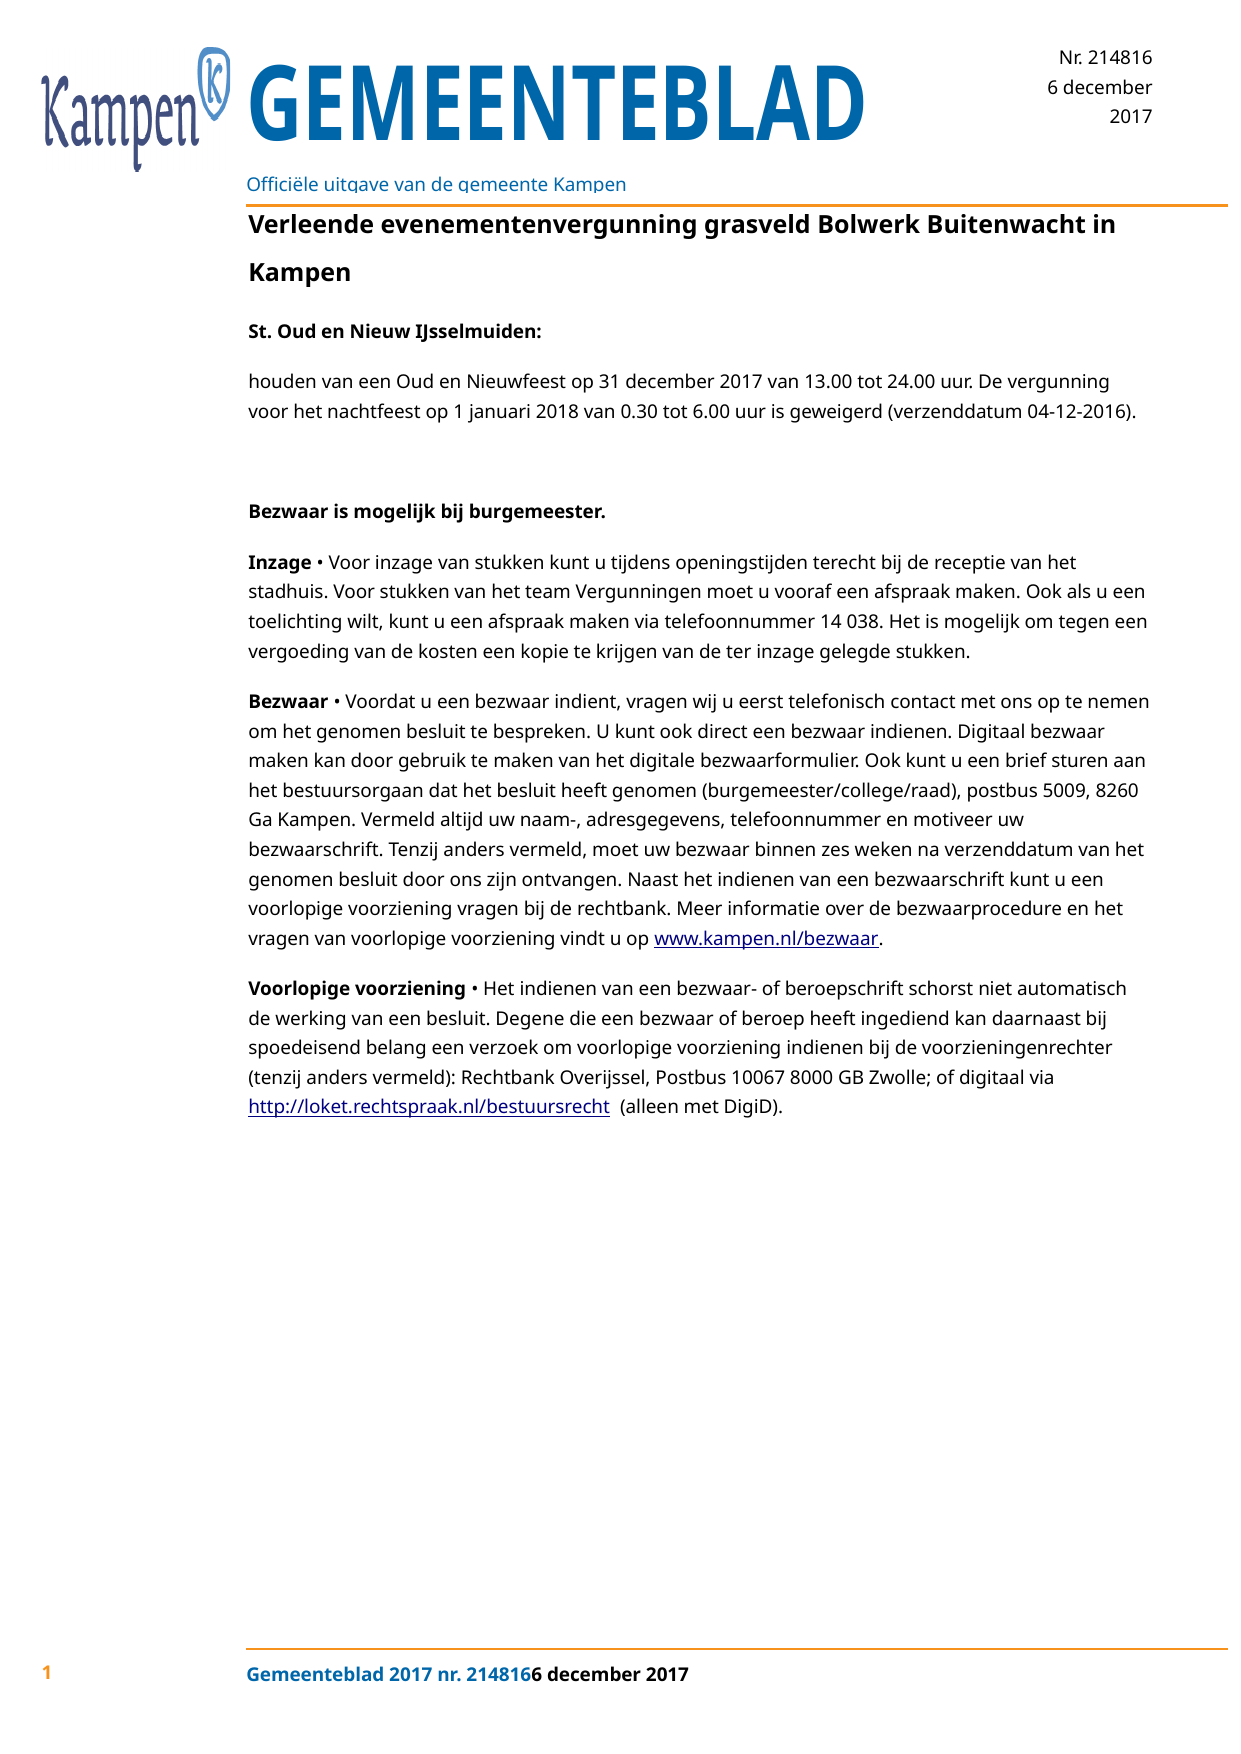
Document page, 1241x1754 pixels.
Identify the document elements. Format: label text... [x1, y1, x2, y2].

text Bezwaar • Voordat u een bezwaar indient, vragen wij u eerst telefonisch contact met ons op te nemen om het genomen besluit te bespreken. U kunt ook direct een bezwaar indienen. Digitaal bezwaar maken kan door gebruik te maken van het digitale bezwaarformulier. Ook kunt u een brief sturen aan het bestuursorgaan dat het besluit heeft genomen (burgemeester/college/raad), postbus 5009, 8260 Ga Kampen. Vermeld altijd uw naam-, adresgegevens, telefoonnummer en motiveer uw bezwaarschrift. Tenzij anders vermeld, moet uw bezwaar binnen zes weken na verzenddatum van het genomen besluit door ons zijn ontvangen. Naast het indienen van een bezwaarschrift kunt u een voorlopige voorziening vragen bij de rechtbank. Meer informatie over de bezwaarprocedure en het vragen van voorlopige voorziening vindt u op www.kampen.nl/bezwaar. [248, 688, 1152, 951]
text Verleende evenementenvergunning grasveld Bolwerk Buitenwacht in Kampen [248, 207, 1152, 288]
text houden van een Oud en Nieuwfeest op 31 december 2017 van 13.00 tot 24.00 uur. De vergunning voor het nachtfeest op 1 januari 2018 van 0.30 tot 6.00 uur is geweigerd (verzenddatum 04-12-2016). [248, 368, 1152, 424]
text Inzage • Voor inzage van stukken kunt u tijdens openingstijden terecht bij de receptie van het stadhuis. Voor stukken van het team Vergunningen moet u vooraf een afspraak maken. Ook als u een toelichting wilt, kunt u een afspraak maken via telefoonnummer 14 038. Het is mogelijk om tegen een vergoeding van de kosten een kopie te krijgen van de ter inzage gelegde stukken. [248, 549, 1152, 664]
text Bezwaar is mogelijk bij burgemeester. [248, 499, 1152, 524]
text St. Oud en Nieuw IJsselmuiden: [248, 318, 1152, 344]
picture [41, 47, 231, 172]
text Voorlopige voorziening • Het indienen van een bezwaar- of beroepschrift schorst niet automatisch de werking van een besluit. Degene die een bezwaar of beroep heeft ingediend kan daarnaast bij spoedeisend belang een verzoek om voorlopige voorziening indienen bij de voorzieningenrechter (tenzij anders vermeld): Rechtbank Overijssel, Postbus 10067 8000 GB Zwolle; of digitaal via http://loket.rechtspraak.nl/bestuursrecht (alleen met DigiD). [248, 975, 1152, 1119]
